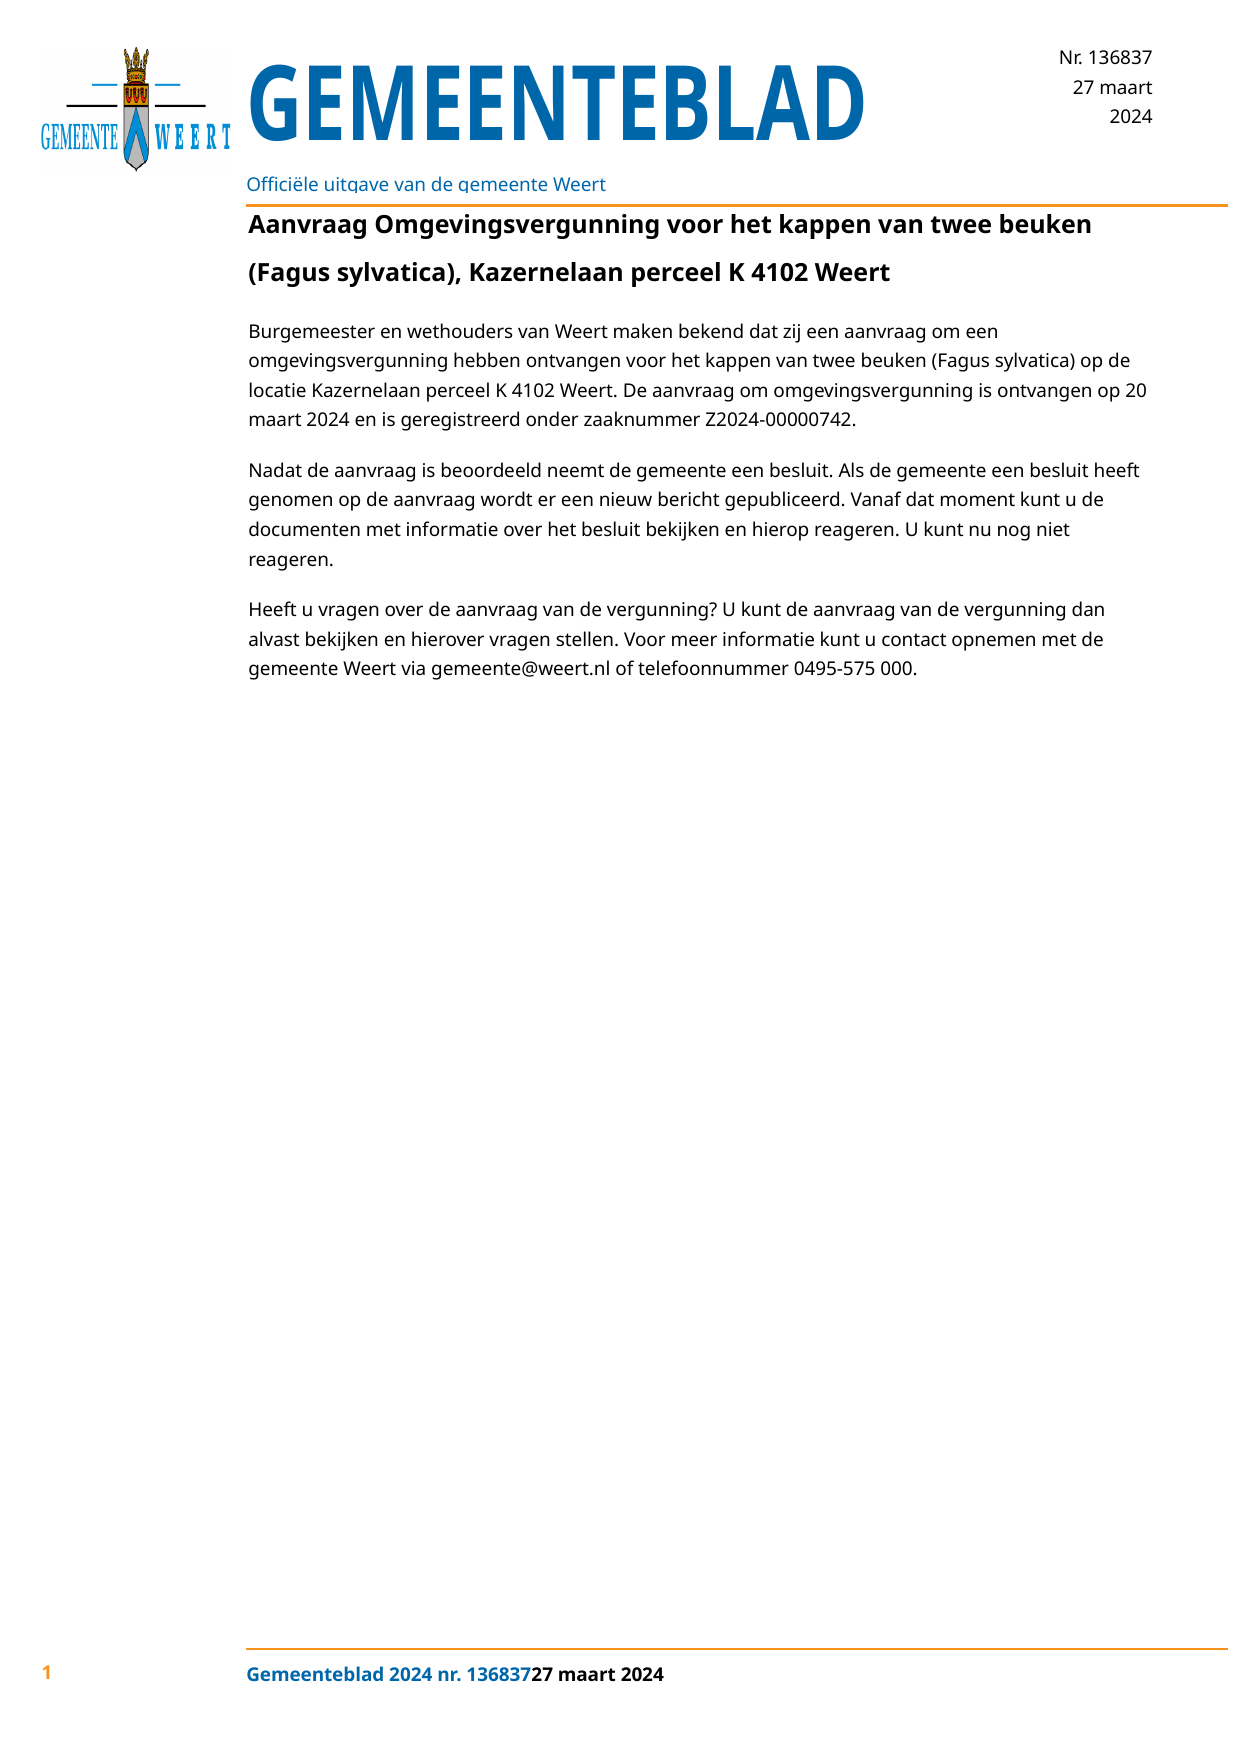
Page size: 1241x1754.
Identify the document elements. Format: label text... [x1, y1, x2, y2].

text Burgemeester en wethouders van Weert maken bekend dat zij een aanvraag om een omgevingsvergunning hebben ontvangen voor het kappen van twee beuken (Fagus sylvatica) op de locatie Kazernelaan perceel K 4102 Weert. De aanvraag om omgevingsvergunning is ontvangen op 20 maart 2024 en is geregistreerd onder zaaknummer Z2024-00000742. [248, 318, 1152, 432]
picture [41, 47, 231, 172]
text Aanvraag Omgevingsvergunning voor het kappen van twee beuken (Fagus sylvatica), Kazernelaan perceel K 4102 Weert [248, 207, 1152, 288]
text Heeft u vragen over de aanvraag van de vergunning? U kunt de aanvraag van de vergunning dan alvast bekijken en hierover vragen stellen. Voor meer informatie kunt u contact opnemen met de gemeente Weert via gemeente@weert.nl of telefoonnummer 0495-575 000. [248, 596, 1152, 681]
text Nadat de aanvraag is beoordeeld neemt de gemeente een besluit. Als de gemeente een besluit heeft genomen op de aanvraag wordt er een nieuw bericht gepubliceerd. Vanaf dat moment kunt u de documenten met informatie over het besluit bekijken en hierop reageren. U kunt nu nog niet reageren. [248, 457, 1152, 572]
